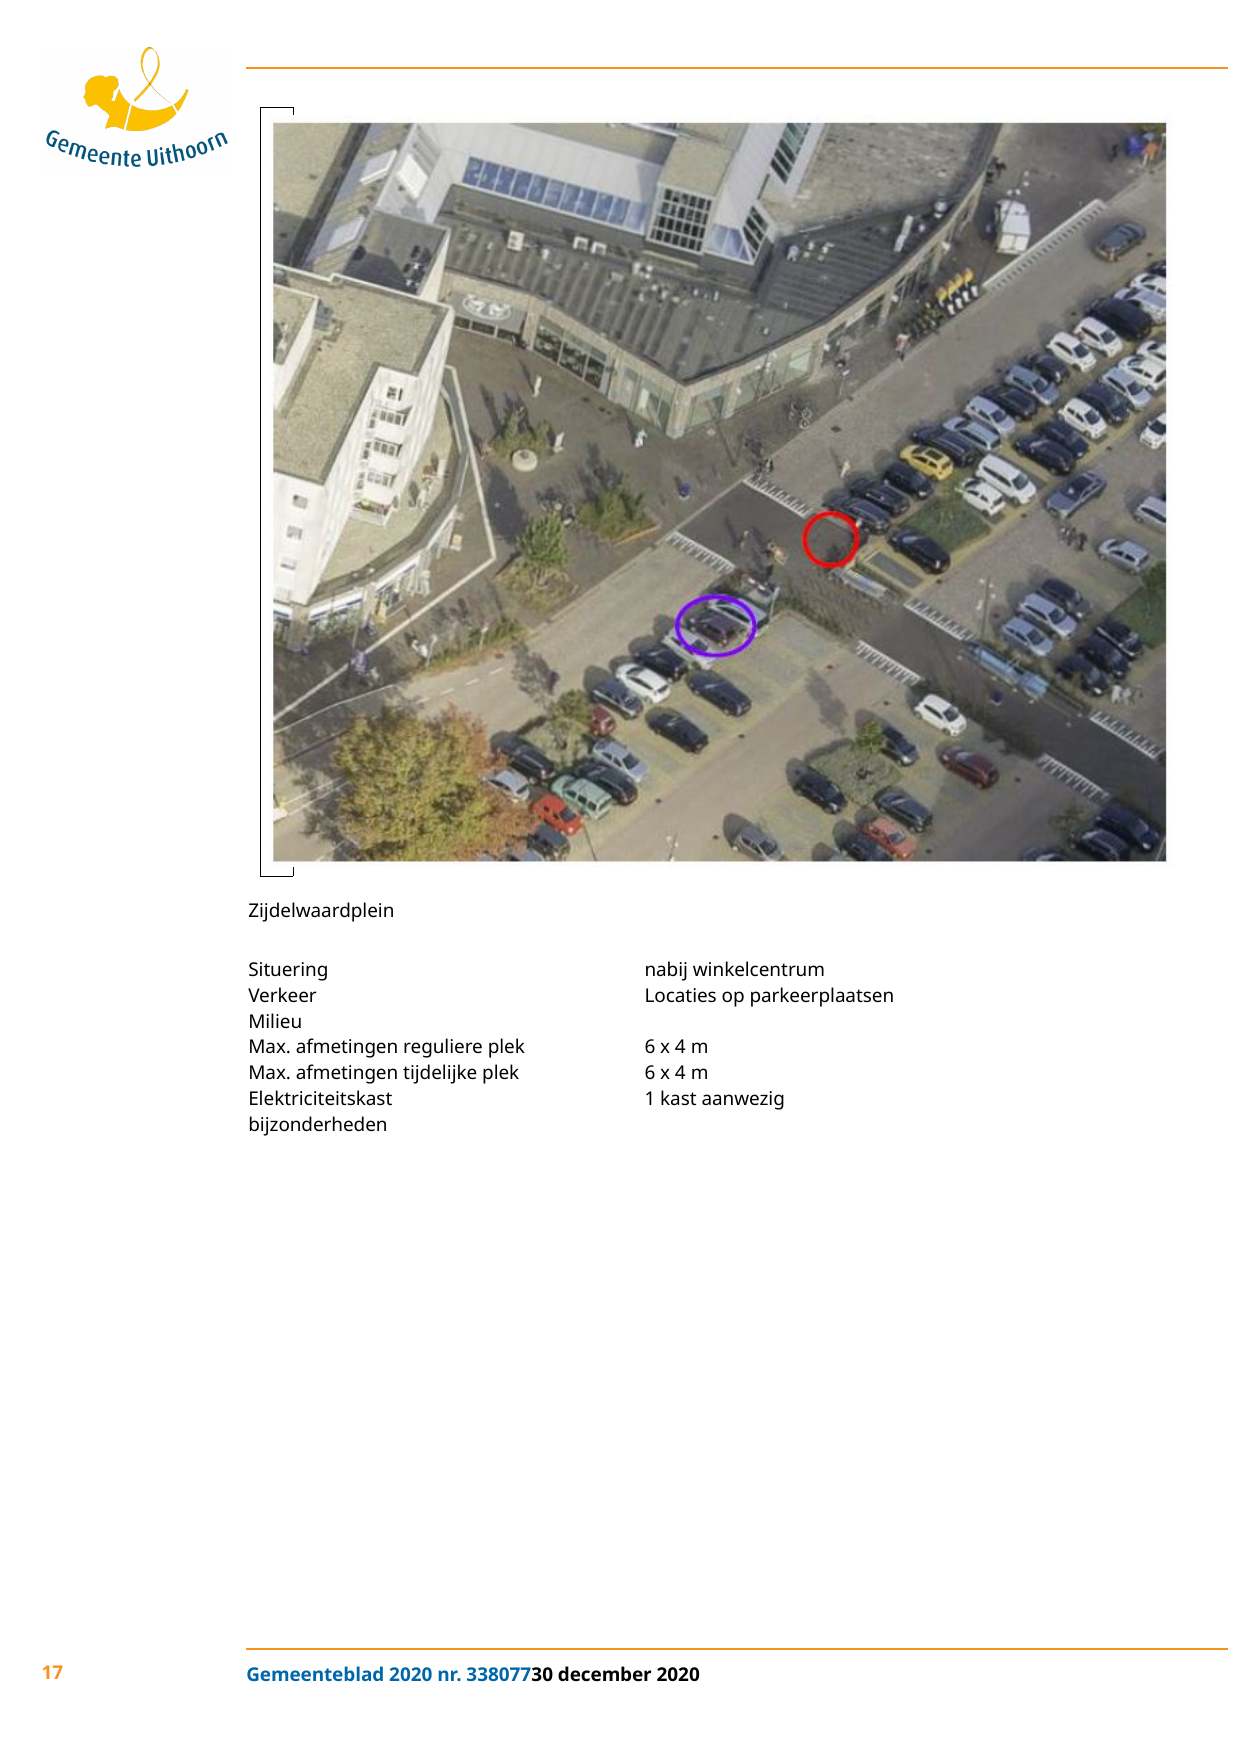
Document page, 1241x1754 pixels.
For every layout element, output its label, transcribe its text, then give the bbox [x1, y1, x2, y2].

table_cell 6 x 4 m [644, 1059, 1152, 1085]
table_cell [644, 1008, 1152, 1034]
table_cell bijzonderheden [248, 1111, 644, 1137]
table_cell [644, 1111, 1152, 1137]
table_cell Max. afmetingen reguliere plek [248, 1034, 644, 1059]
picture [268, 115, 1173, 867]
table_cell Verkeer [248, 982, 644, 1008]
table_cell 1 kast aanwezig [644, 1085, 1152, 1111]
table_cell Locaties op parkeerplaatsen [644, 982, 1152, 1008]
table_header Situering [248, 956, 644, 982]
table_cell Elektriciteitskast [248, 1085, 644, 1111]
table_header nabij winkelcentrum [644, 956, 1152, 982]
text Zijdelwaardplein [248, 897, 1152, 923]
picture [41, 47, 231, 172]
table_cell Max. afmetingen tijdelijke plek [248, 1059, 644, 1085]
table_cell 6 x 4 m [644, 1034, 1152, 1059]
table_cell Milieu [248, 1008, 644, 1034]
